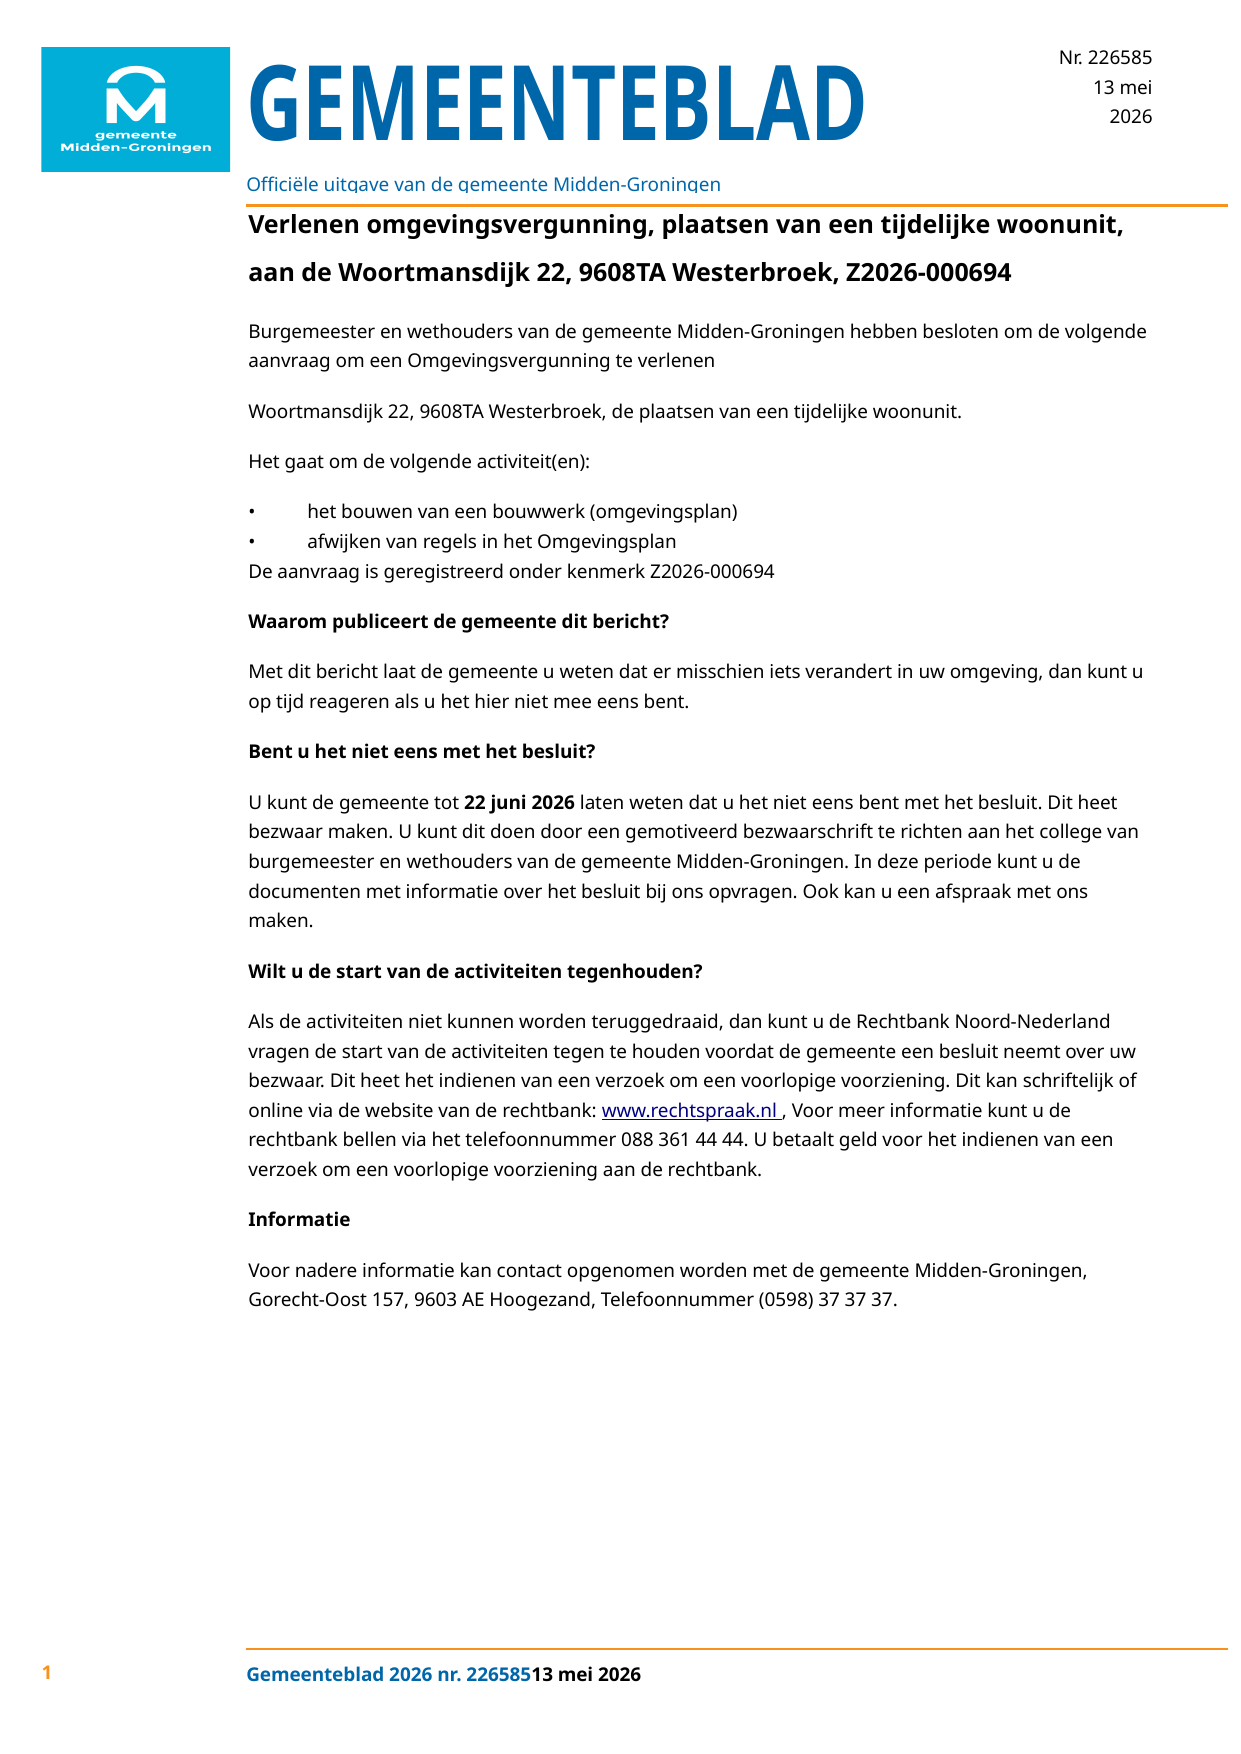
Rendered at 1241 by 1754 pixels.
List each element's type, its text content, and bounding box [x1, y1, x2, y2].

list het bouwen van een bouwwerk (omgevingsplan) [248, 499, 1152, 524]
text Wilt u de start van de activiteiten tegenhouden? [248, 958, 1152, 984]
text Bent u het niet eens met het besluit? [248, 739, 1152, 764]
list afwijken van regels in het Omgevingsplan [248, 528, 1152, 554]
picture [184, 146, 190, 153]
text Informatie [248, 1207, 1152, 1232]
text Met dit bericht laat de gemeente u weten dat er misschien iets verandert in uw omgeving, dan kunt u op tijd reageren als u het hier niet mee eens bent. [248, 659, 1152, 714]
text U kunt de gemeente tot 22 juni 2026 laten weten dat u het niet eens bent met het besluit. Dit heet bezwaar maken. U kunt dit doen door een gemotiveerd bezwaarschrift te richten aan het college van burgemeester en wethouders van de gemeente Midden-Groningen. In deze periode kunt u de documenten met informatie over het besluit bij ons opvragen. Ook kan u een afspraak met ons maken. [248, 789, 1152, 933]
text Waarom publiceert de gemeente dit bericht? [248, 608, 1152, 634]
text Burgemeester en wethouders van de gemeente Midden-Groningen hebben besloten om de volgende aanvraag om een Omgevingsvergunning te verlenen [248, 318, 1152, 373]
picture [107, 89, 165, 122]
text Verlenen omgevingsvergunning, plaatsen van een tijdelijke woonunit, aan de Woortmansdijk 22, 9608TA Westerbroek, Z2026-000694 [248, 207, 1152, 288]
text Voor nadere informatie kan contact opgenomen worden met de gemeente Midden-Groningen, Gorecht-Oost 157, 9603 AE Hoogezand, Telefoonnummer (0598) 37 37 37. [248, 1257, 1152, 1312]
picture [108, 66, 164, 82]
text Als de activiteiten niet kunnen worden teruggedraaid, dan kunt u de Rechtbank Noord-Nederland vragen de start van de activiteiten tegen te houden voordat de gemeente een besluit neemt over uw bezwaar. Dit heet het indienen van een verzoek om een voorlopige voorziening. Dit kan schriftelijk of online via de website van de rechtbank: www.rechtspraak.nl , Voor meer informatie kunt u de rechtbank bellen via het telefoonnummer 088 361 44 44. U betaalt geld voor het indienen van een verzoek om een voorlopige voorziening aan de rechtbank. [248, 1008, 1152, 1182]
text Woortmansdijk 22, 9608TA Westerbroek, de plaatsen van een tijdelijke woonunit. [248, 398, 1152, 424]
text Het gaat om de volgende activiteit(en): [248, 448, 1152, 474]
text De aanvraag is geregistreerd onder kenmerk Z2026-000694 [248, 558, 1152, 584]
